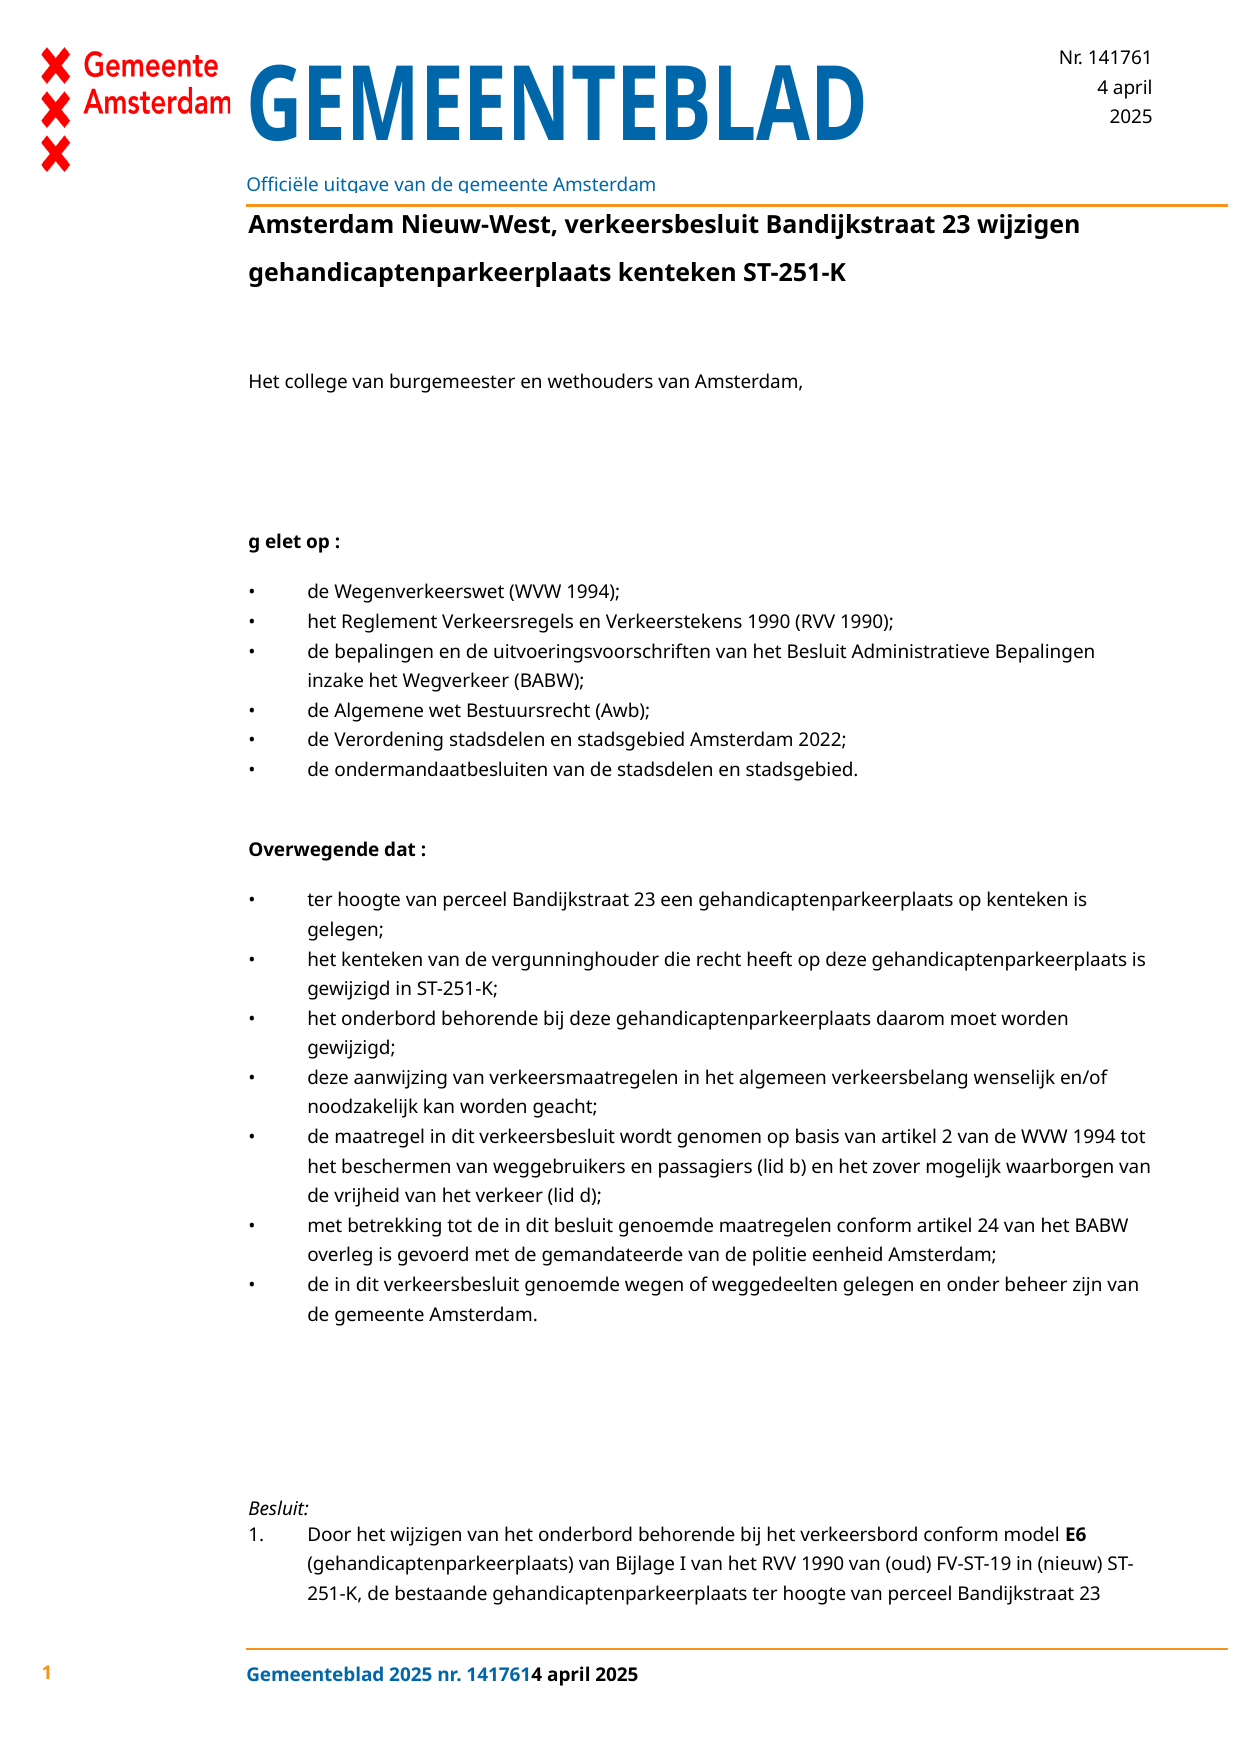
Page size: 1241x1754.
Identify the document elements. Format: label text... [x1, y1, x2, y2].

list deze aanwijzing van verkeersmaatregelen in het algemeen verkeersbelang wenselijk en/of noodzakelijk kan worden geacht; [248, 1064, 1152, 1119]
list met betrekking tot de in dit besluit genoemde maatregelen conform artikel 24 van het BABW overleg is gevoerd met de gemandateerde van de politie eenheid Amsterdam; [248, 1212, 1152, 1267]
text Besluit: [248, 1495, 1152, 1521]
list de Algemene wet Bestuursrecht (Awb); [248, 697, 1152, 723]
list het onderbord behorende bij deze gehandicaptenparkeerplaats daarom moet worden gewijzigd; [248, 1005, 1152, 1060]
text Overwegende dat : [248, 836, 1152, 862]
text g elet op : [248, 528, 1152, 554]
text Amsterdam Nieuw-West, verkeersbesluit Bandijkstraat 23 wijzigen gehandicaptenparkeerplaats kenteken ST-251-K [248, 207, 1152, 288]
picture [41, 47, 231, 172]
text Het college van burgemeester en wethouders van Amsterdam, [248, 368, 1152, 394]
list het kenteken van de vergunninghouder die recht heeft op deze gehandicaptenparkeerplaats is gewijzigd in ST-251-K; [248, 946, 1152, 1001]
list Door het wijzigen van het onderbord behorende bij het verkeersbord conform model E6 (gehandicaptenparkeerplaats) van Bijlage I van het RVV 1990 van (oud) FV-ST-19 in (nieuw) ST-251-K, de bestaande gehandicaptenparkeerplaats ter hoogte van perceel Bandijkstraat 23 [248, 1521, 1152, 1606]
list het Reglement Verkeersregels en Verkeerstekens 1990 (RVV 1990); [248, 608, 1152, 634]
list de ondermandaatbesluiten van de stadsdelen en stadsgebied. [248, 756, 1152, 782]
list de Verordening stadsdelen en stadsgebied Amsterdam 2022; [248, 727, 1152, 752]
list de Wegenverkeerswet (WVW 1994); [248, 579, 1152, 604]
list de in dit verkeersbesluit genoemde wegen of weggedeelten gelegen en onder beheer zijn van de gemeente Amsterdam. [248, 1271, 1152, 1326]
list de bepalingen en de uitvoeringsvoorschriften van het Besluit Administratieve Bepalingen inzake het Wegverkeer (BABW); [248, 638, 1152, 693]
list de maatregel in dit verkeersbesluit wordt genomen op basis van artikel 2 van de WVW 1994 tot het beschermen van weggebruikers en passagiers (lid b) en het zover mogelijk waarborgen van de vrijheid van het verkeer (lid d); [248, 1123, 1152, 1208]
list ter hoogte van perceel Bandijkstraat 23 een gehandicaptenparkeerplaats op kenteken is gelegen; [248, 887, 1152, 942]
